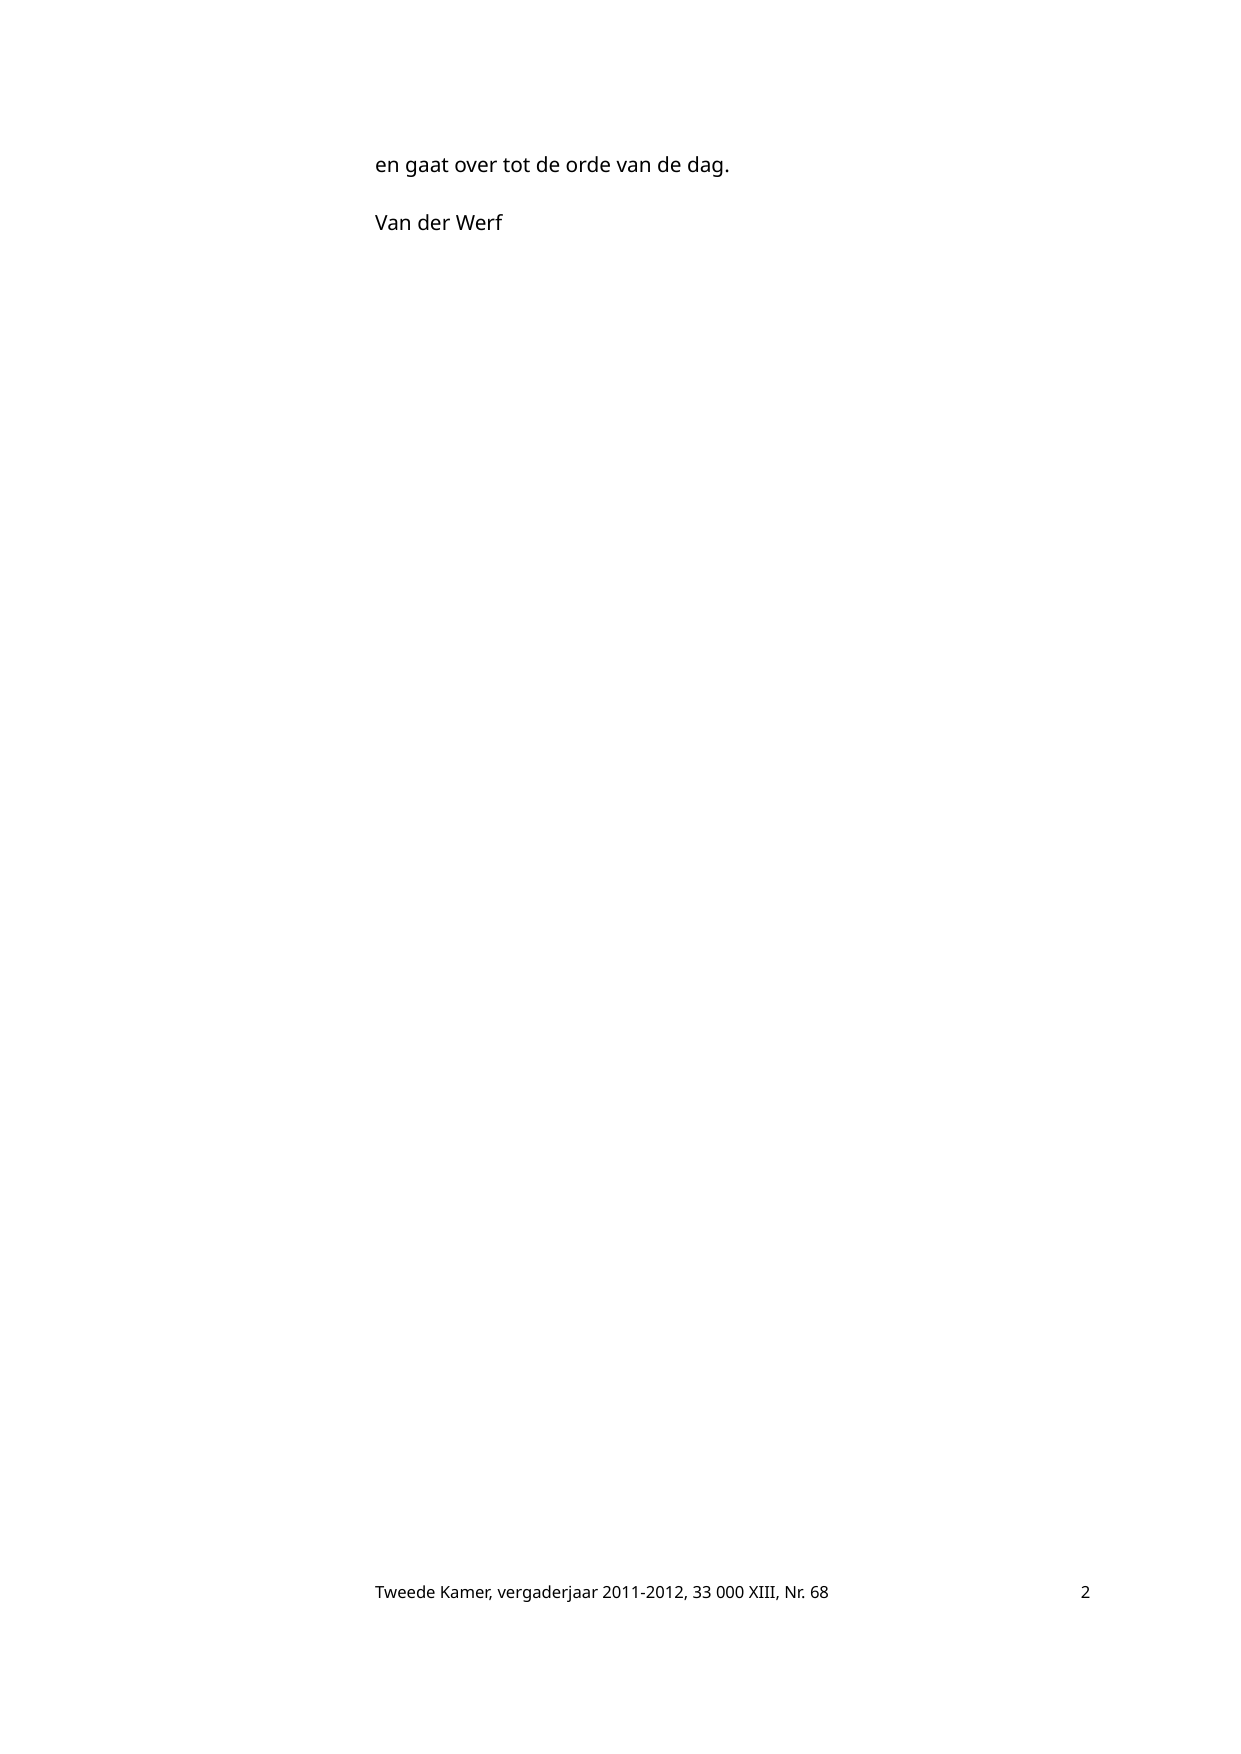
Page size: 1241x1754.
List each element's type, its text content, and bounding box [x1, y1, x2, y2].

text en gaat over tot de orde van de dag. [375, 150, 1090, 178]
text Van der Werf [375, 208, 1090, 237]
